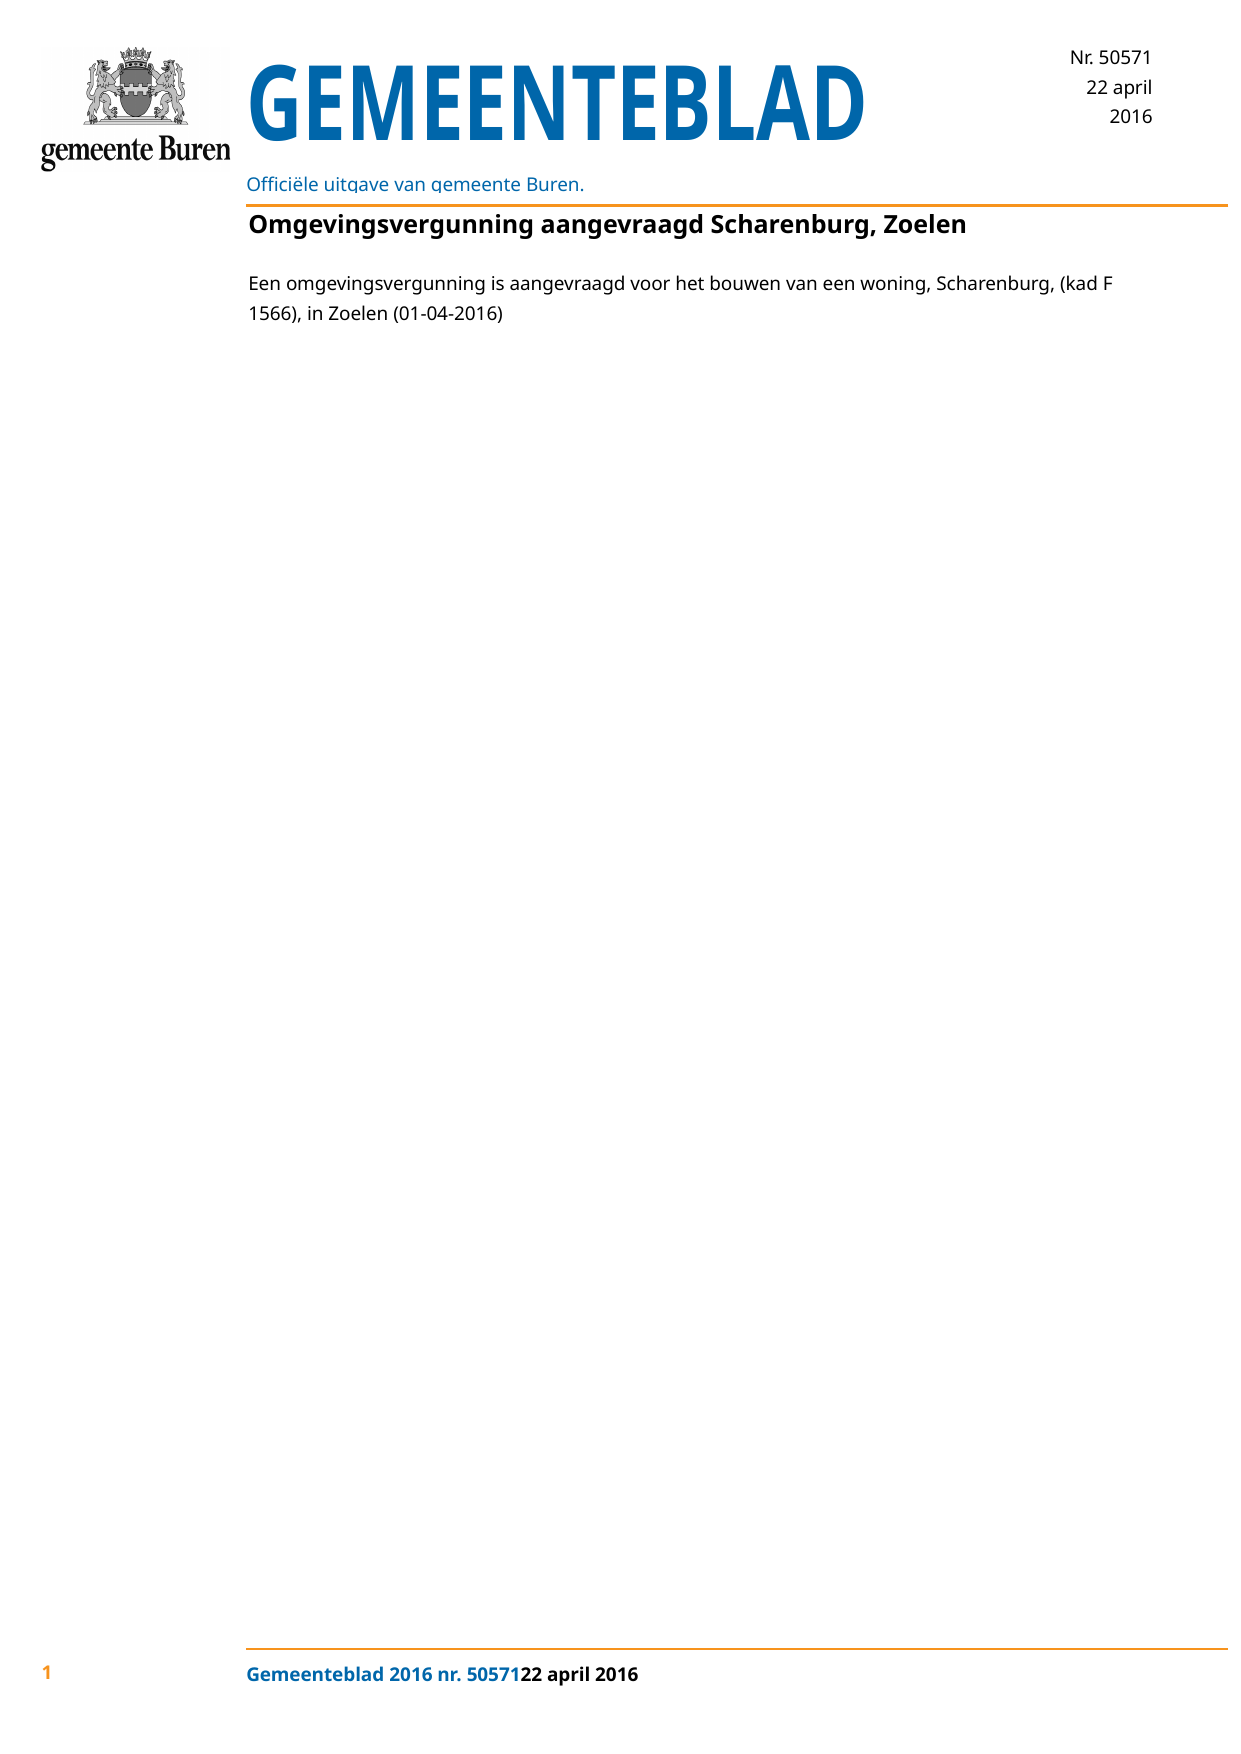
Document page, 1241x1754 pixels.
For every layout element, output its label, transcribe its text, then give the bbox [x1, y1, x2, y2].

picture [41, 47, 231, 172]
text Omgevingsvergunning aangevraagd Scharenburg, Zoelen [248, 207, 1152, 241]
text Een omgevingsvergunning is aangevraagd voor het bouwen van een woning, Scharenburg, (kad F 1566), in Zoelen (01-04-2016) [248, 270, 1152, 326]
